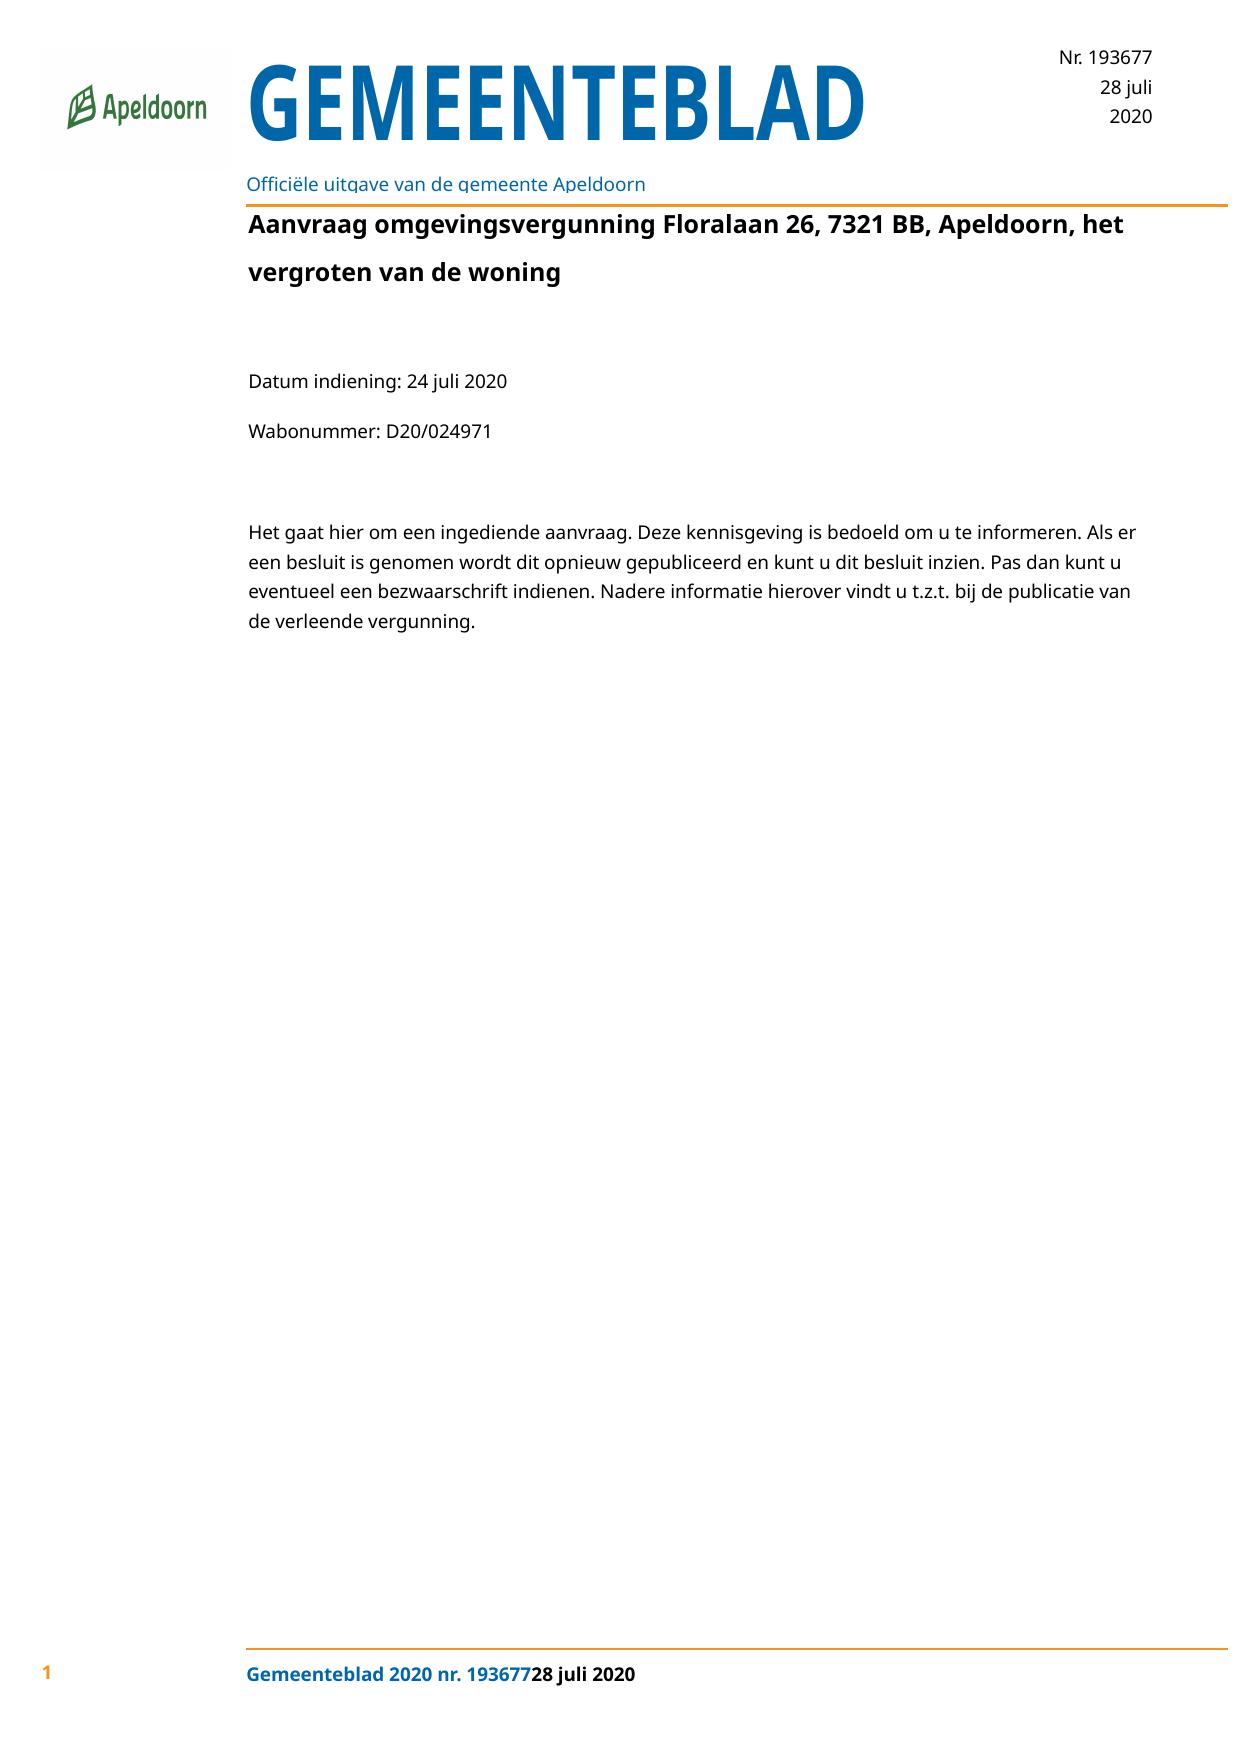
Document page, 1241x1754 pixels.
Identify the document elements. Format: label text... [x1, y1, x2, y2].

text Het gaat hier om een ingediende aanvraag. Deze kennisgeving is bedoeld om u te informeren. Als er een besluit is genomen wordt dit opnieuw gepubliceerd en kunt u dit besluit inzien. Pas dan kunt u eventueel een bezwaarschrift indienen. Nadere informatie hierover vindt u t.z.t. bij de publicatie van de verleende vergunning. [248, 519, 1152, 634]
text Wabonummer: D20/024971 [248, 419, 1152, 444]
picture [41, 47, 231, 172]
text Datum indiening: 24 juli 2020 [248, 368, 1152, 394]
text Aanvraag omgevingsvergunning Floralaan 26, 7321 BB, Apeldoorn, het vergroten van de woning [248, 207, 1152, 288]
